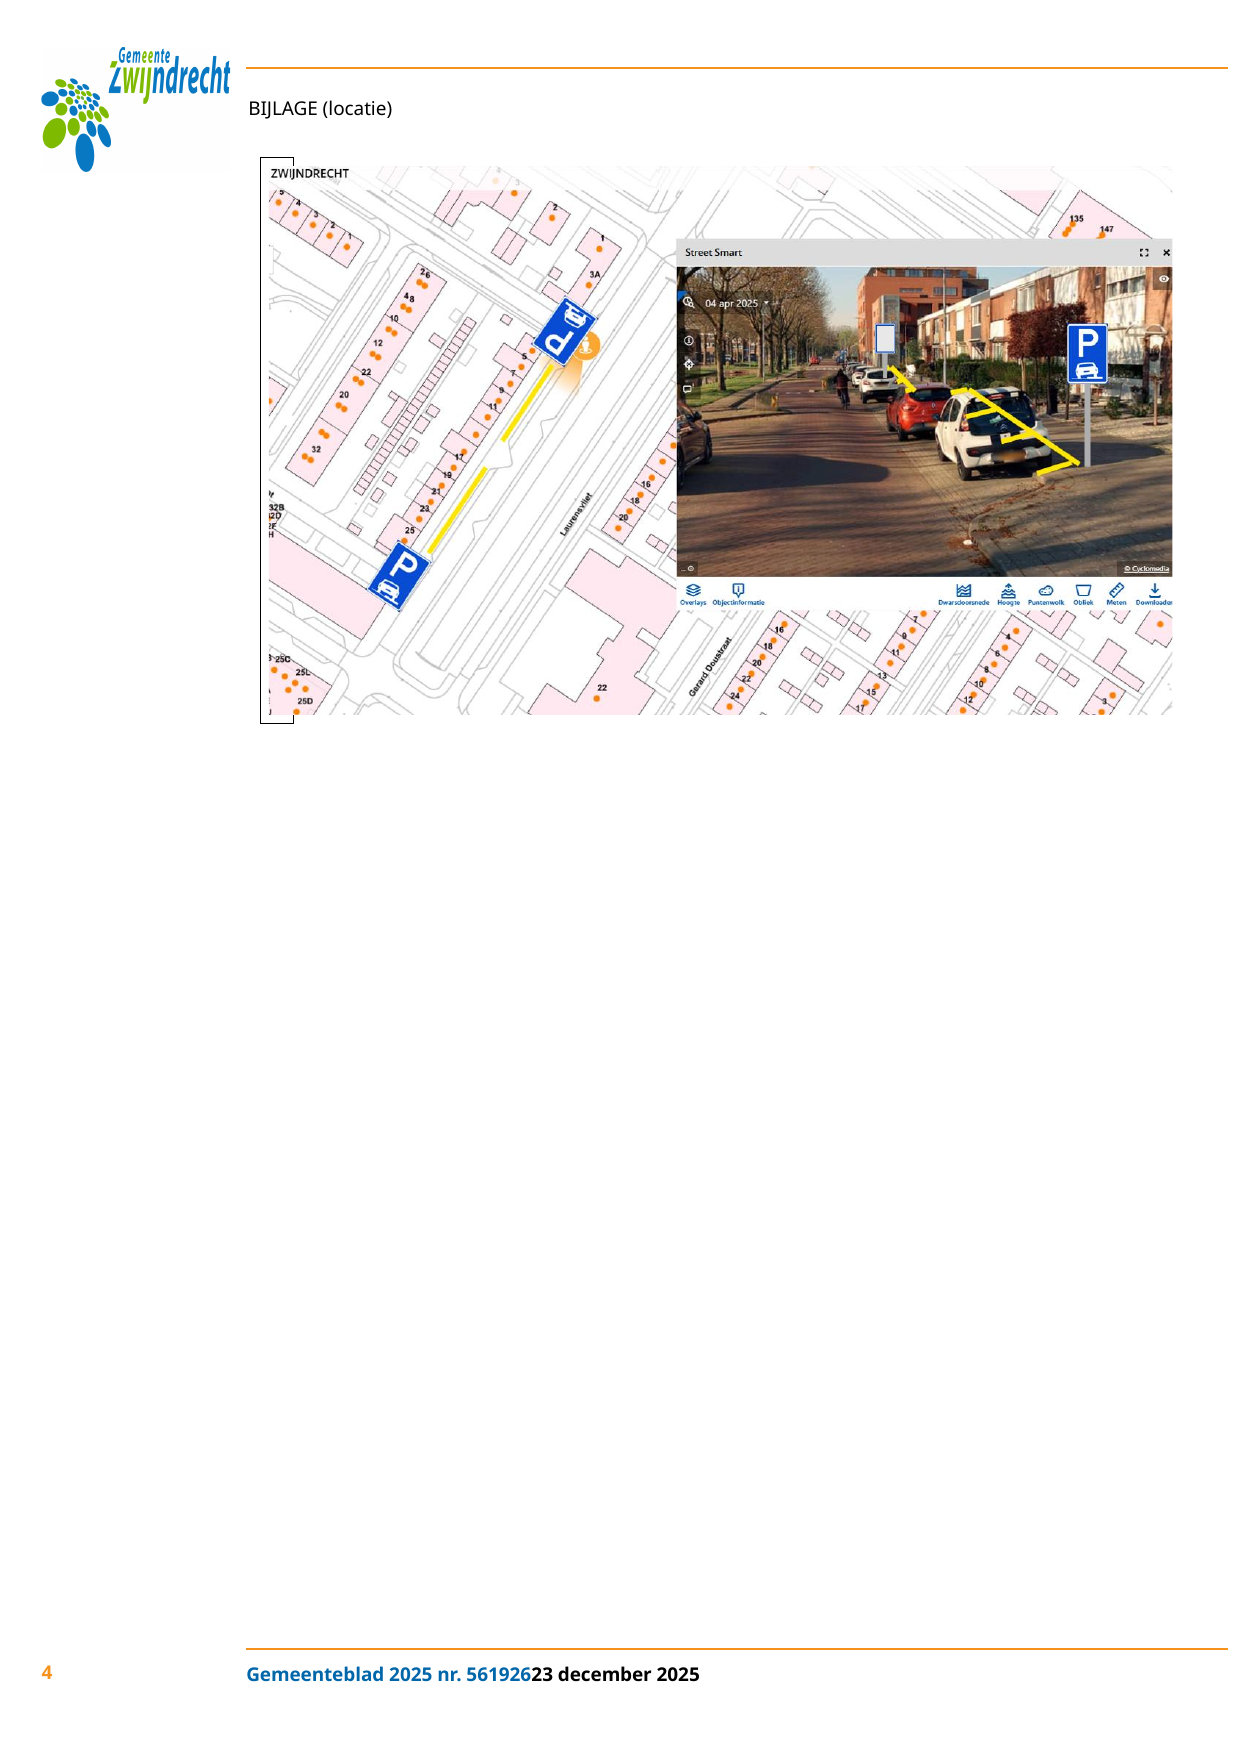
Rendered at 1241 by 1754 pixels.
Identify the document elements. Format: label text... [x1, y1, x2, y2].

picture [41, 47, 231, 172]
text BIJLAGE (locatie) [248, 95, 1152, 121]
picture [268, 166, 1173, 715]
